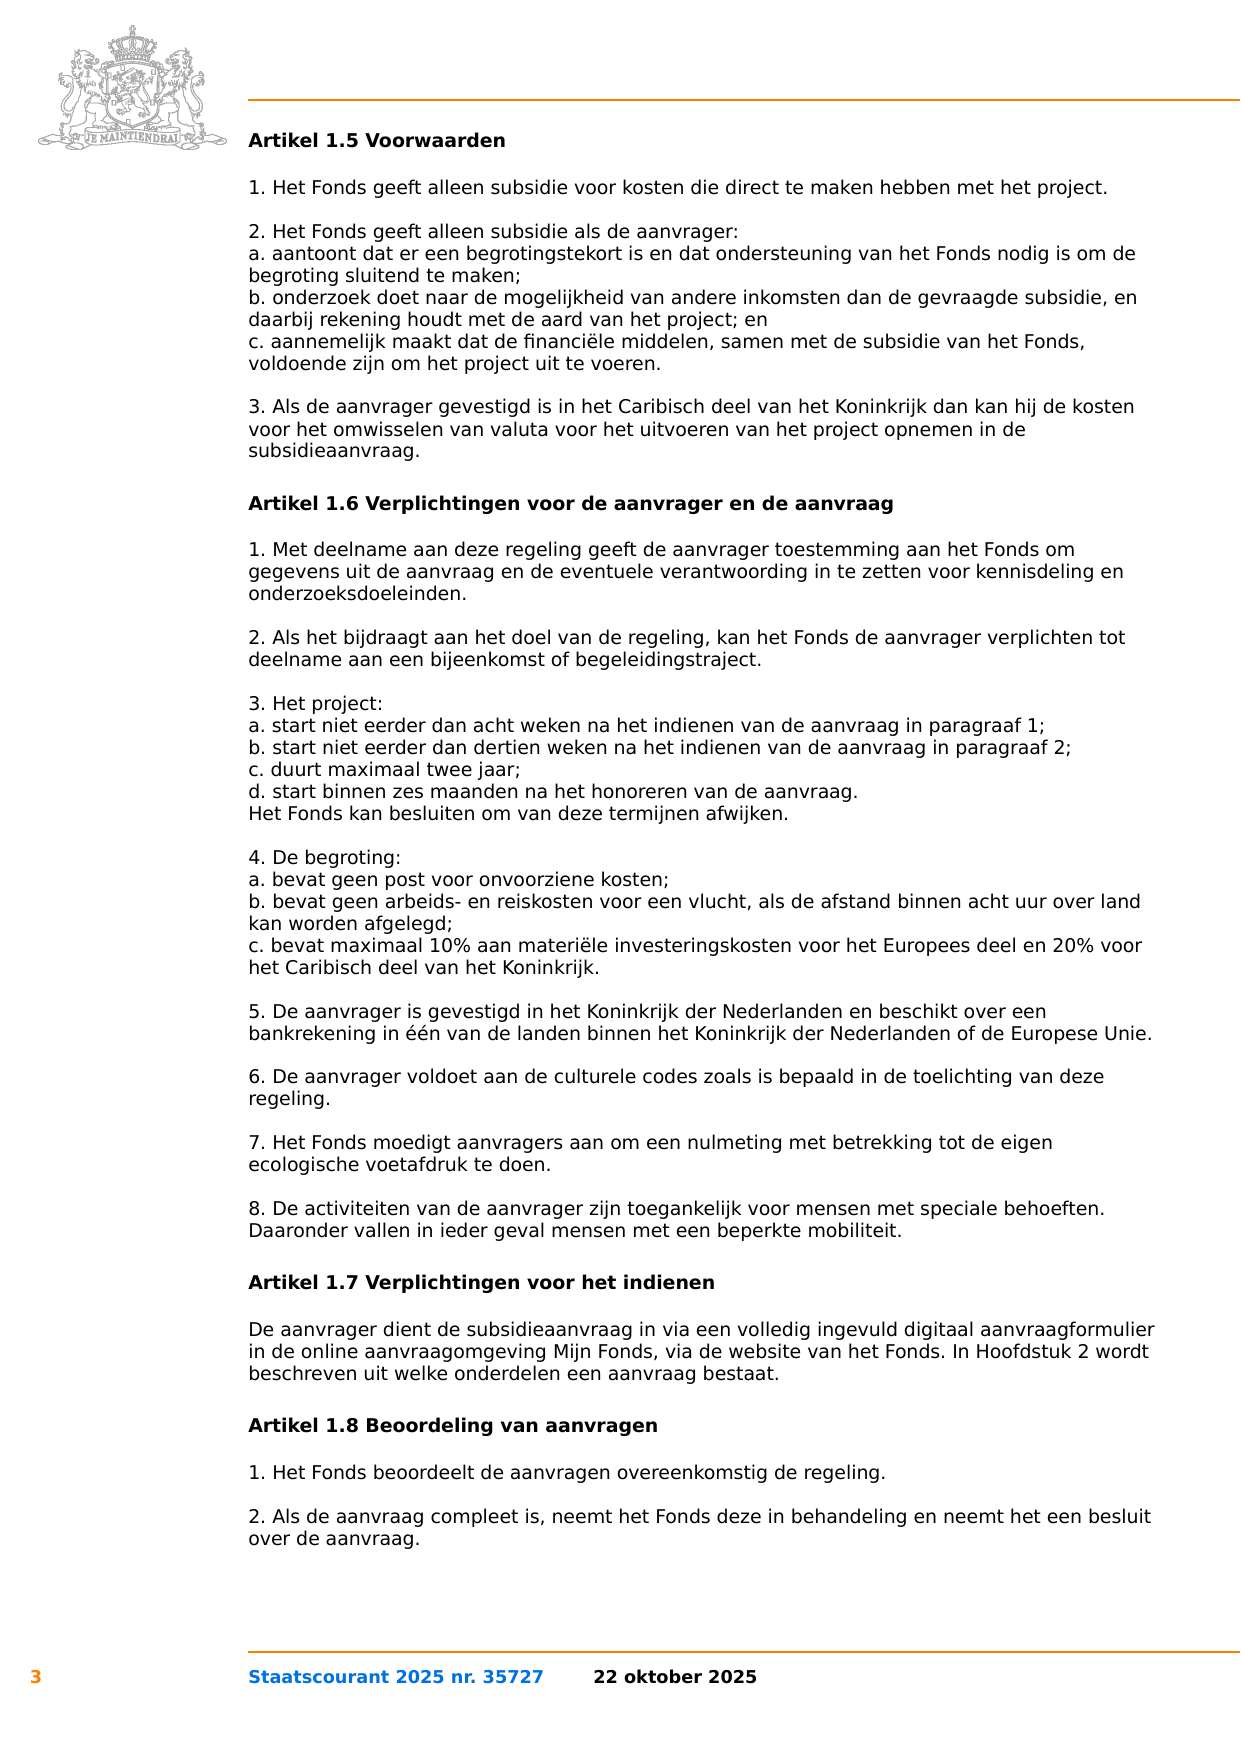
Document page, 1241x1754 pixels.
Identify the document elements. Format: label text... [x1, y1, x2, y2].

text d. start binnen zes maanden na het honoreren van de aanvraag. [248, 781, 1163, 803]
text c. duurt maximaal twee jaar; [248, 759, 1163, 781]
text 1. Met deelname aan deze regeling geeft de aanvrager toestemming aan het Fonds om gegevens uit de aanvraag en de eventuele verantwoording in te zetten voor kennisdeling en onderzoeksdoeleinden. [248, 539, 1163, 605]
text 2. Het Fonds geeft alleen subsidie als de aanvrager: [248, 221, 1163, 243]
text c. aannemelijk maakt dat de financiële middelen, samen met de subsidie van het Fonds, voldoende zijn om het project uit te voeren. [248, 331, 1163, 374]
text 4. De begroting: [248, 847, 1163, 869]
text a. aantoont dat er een begrotingstekort is en dat ondersteuning van het Fonds nodig is om de begroting sluitend te maken; [248, 243, 1163, 287]
text 6. De aanvrager voldoet aan de culturele codes zoals is bepaald in de toelichting van deze regeling. [248, 1066, 1163, 1110]
subtitle Artikel 1.8 Beoordeling van aanvragen [248, 1415, 1163, 1437]
text 8. De activiteiten van de aanvrager zijn toegankelijk voor mensen met speciale behoeften. Daaronder vallen in ieder geval mensen met een beperkte mobiliteit. [248, 1198, 1163, 1242]
text 3. Het project: [248, 693, 1163, 715]
text c. bevat maximaal 10% aan materiële investeringskosten voor het Europees deel en 20% voor het Caribisch deel van het Koninkrijk. [248, 935, 1163, 979]
text 3. Als de aanvrager gevestigd is in het Caribisch deel van het Koninkrijk dan kan hij de kosten voor het omwisselen van valuta voor het uitvoeren van het project opnemen in de subsidieaanvraag. [248, 396, 1163, 462]
subtitle Artikel 1.7 Verplichtingen voor het indienen [248, 1272, 1163, 1294]
subtitle Artikel 1.5 Voorwaarden [248, 130, 1163, 152]
text 1. Het Fonds geeft alleen subsidie voor kosten die direct te maken hebben met het project. [248, 177, 1163, 199]
text a. bevat geen post voor onvoorziene kosten; [248, 869, 1163, 891]
text 5. De aanvrager is gevestigd in het Koninkrijk der Nederlanden en beschikt over een bankrekening in één van de landen binnen het Koninkrijk der Nederlanden of de Europese Unie. [248, 1001, 1163, 1044]
text 2. Als de aanvraag compleet is, neemt het Fonds deze in behandeling en neemt het een besluit over de aanvraag. [248, 1506, 1163, 1550]
text 1. Het Fonds beoordeelt de aanvragen overeenkomstig de regeling. [248, 1462, 1163, 1484]
text Het Fonds kan besluiten om van deze termijnen afwijken. [248, 803, 1163, 825]
subtitle Artikel 1.6 Verplichtingen voor de aanvrager en de aanvraag [248, 492, 1163, 514]
text De aanvrager dient de subsidieaanvraag in via een volledig ingevuld digitaal aanvraagformulier in de online aanvraagomgeving Mijn Fonds, via de website van het Fonds. In Hoofdstuk 2 wordt beschreven uit welke onderdelen een aanvraag bestaat. [248, 1319, 1163, 1385]
picture [38, 25, 227, 150]
text 2. Als het bijdraagt aan het doel van de regeling, kan het Fonds de aanvrager verplichten tot deelname aan een bijeenkomst of begeleidingstraject. [248, 627, 1163, 671]
text 7. Het Fonds moedigt aanvragers aan om een nulmeting met betrekking tot de eigen ecologische voetafdruk te doen. [248, 1132, 1163, 1176]
text b. bevat geen arbeids- en reiskosten voor een vlucht, als de afstand binnen acht uur over land kan worden afgelegd; [248, 891, 1163, 935]
text b. onderzoek doet naar de mogelijkheid van andere inkomsten dan de gevraagde subsidie, en daarbij rekening houdt met de aard van het project; en [248, 287, 1163, 331]
text b. start niet eerder dan dertien weken na het indienen van de aanvraag in paragraaf 2; [248, 737, 1163, 759]
text a. start niet eerder dan acht weken na het indienen van de aanvraag in paragraaf 1; [248, 715, 1163, 737]
